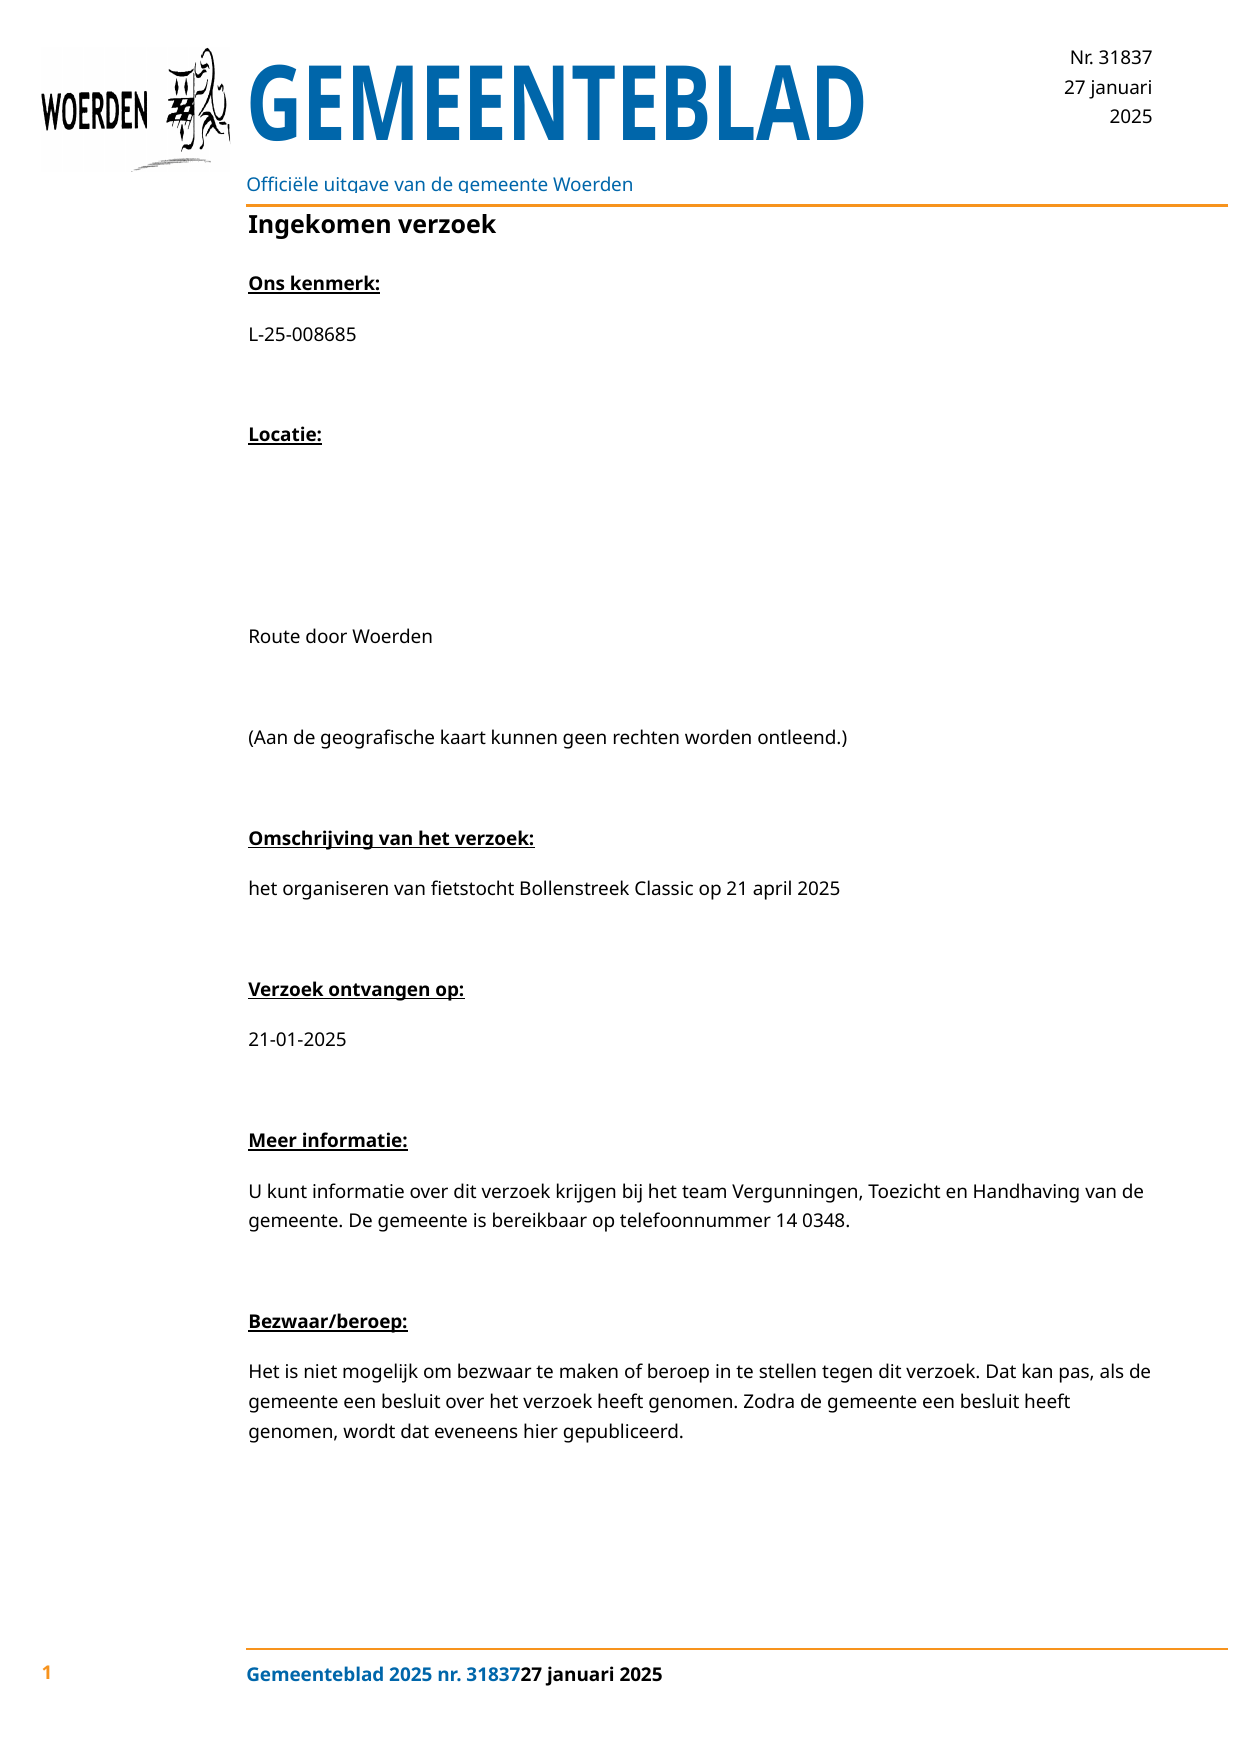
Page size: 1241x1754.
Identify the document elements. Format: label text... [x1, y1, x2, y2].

text Omschrijving van het verzoek: [248, 825, 1152, 851]
text (Aan de geografische kaart kunnen geen rechten worden ontleend.) [248, 724, 1152, 750]
text U kunt informatie over dit verzoek krijgen bij het team Vergunningen, Toezicht en Handhaving van de gemeente. De gemeente is bereikbaar op telefoonnummer 14 0348. [248, 1178, 1152, 1233]
text Route door Woerden [248, 623, 1152, 649]
text Het is niet mogelijk om bezwaar te maken of beroep in te stellen tegen dit verzoek. Dat kan pas, als de gemeente een besluit over het verzoek heeft genomen. Zodra de gemeente een besluit heeft genomen, wordt dat eveneens hier gepubliceerd. [248, 1359, 1152, 1443]
text Meer informatie: [248, 1127, 1152, 1153]
picture [41, 47, 231, 172]
text het organiseren van fietstocht Bollenstreek Classic op 21 april 2025 [248, 875, 1152, 901]
text Ingekomen verzoek [248, 207, 1152, 241]
text Ons kenmerk: [248, 270, 1152, 296]
text Locatie: [248, 422, 1152, 447]
text Bezwaar/beroep: [248, 1308, 1152, 1334]
text L-25-008685 [248, 321, 1152, 346]
text 21-01-2025 [248, 1027, 1152, 1052]
text Verzoek ontvangen op: [248, 976, 1152, 1002]
